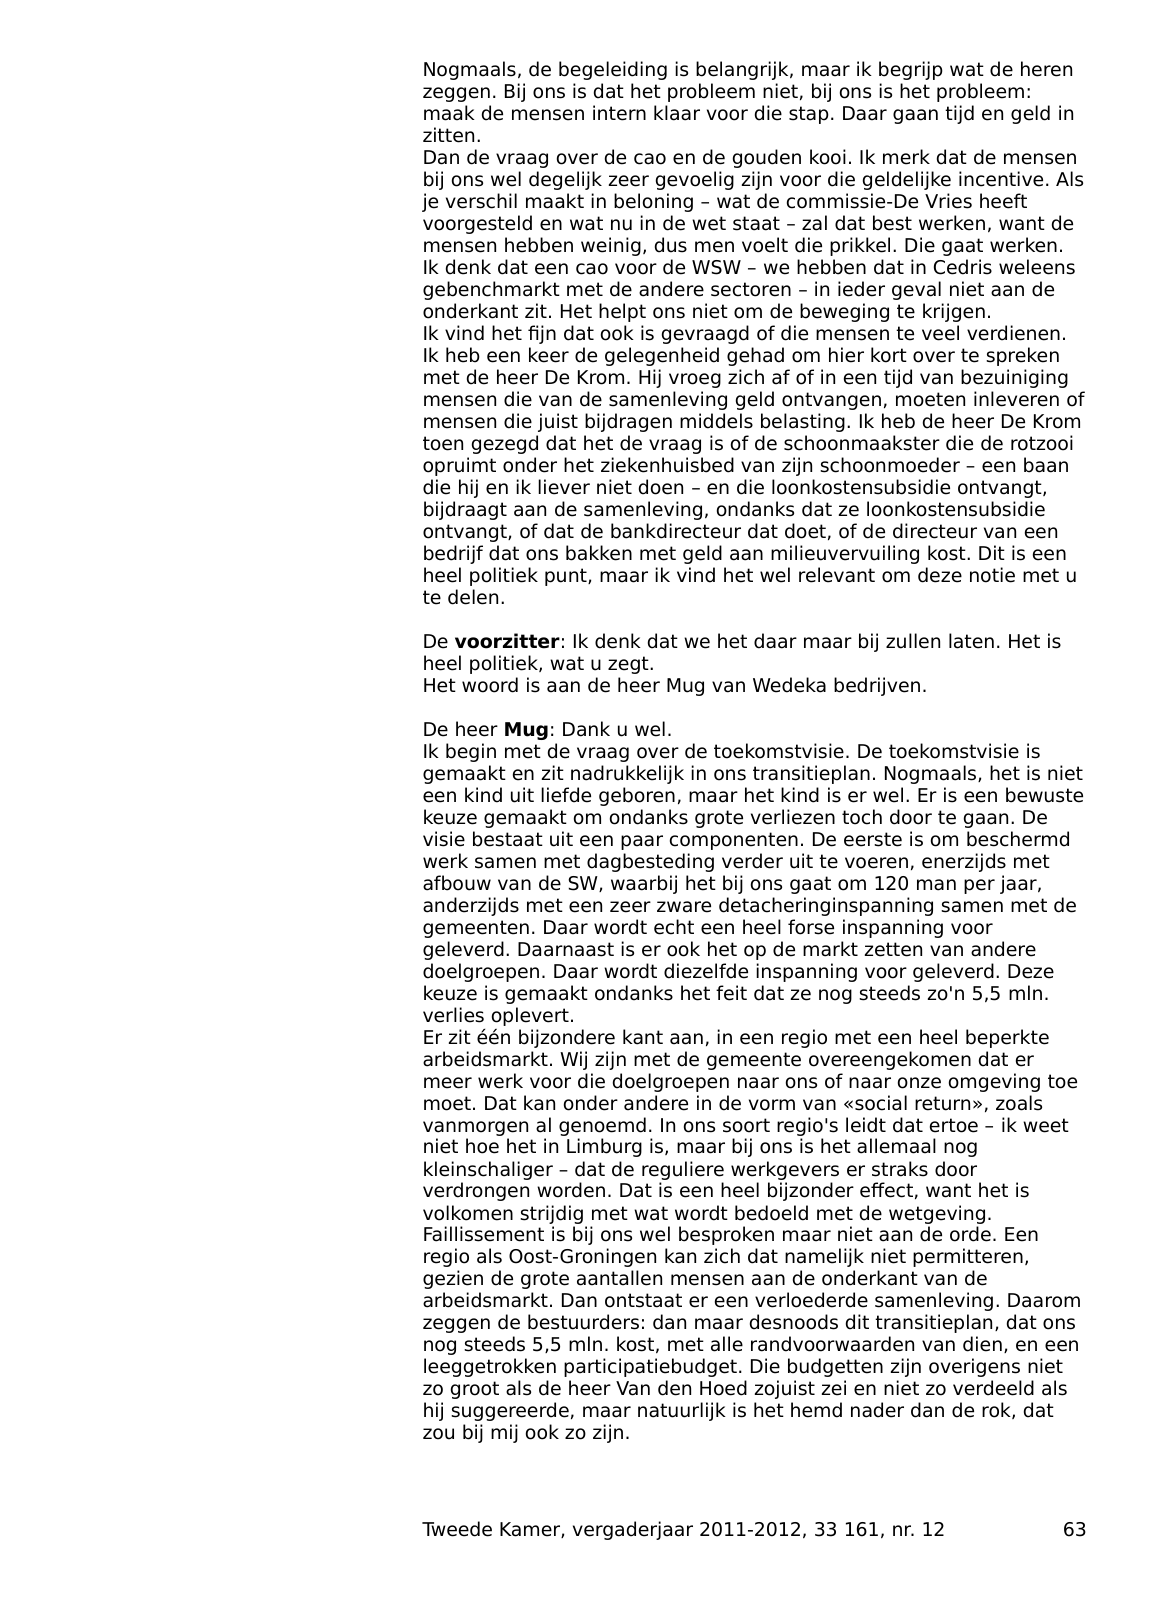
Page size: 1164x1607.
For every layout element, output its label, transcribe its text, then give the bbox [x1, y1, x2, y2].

text Het woord is aan de heer Mug van Wedeka bedrijven. [422, 675, 1087, 697]
text Ik vind het fijn dat ook is gevraagd of die mensen te veel verdienen. Ik heb een keer de gelegenheid gehad om hier kort over te spreken met de heer De Krom. Hij vroeg zich af of in een tijd van bezuiniging mensen die van de samenleving geld ontvangen, moeten inleveren of mensen die juist bijdragen middels belasting. Ik heb de heer De Krom toen gezegd dat het de vraag is of de schoonmaakster die de rotzooi opruimt onder het ziekenhuisbed van zijn schoonmoeder – een baan die hij en ik liever niet doen – en die loonkostensubsidie ontvangt, bijdraagt aan de samenleving, ondanks dat ze loonkostensubsidie ontvangt, of dat de bankdirecteur dat doet, of de directeur van een bedrijf dat ons bakken met geld aan milieuvervuiling kost. Dit is een heel politiek punt, maar ik vind het wel relevant om deze notie met u te delen. [422, 323, 1087, 608]
text De voorzitter: Ik denk dat we het daar maar bij zullen laten. Het is heel politiek, wat u zegt. [422, 631, 1087, 675]
text Faillissement is bij ons wel besproken maar niet aan de orde. Een regio als Oost-Groningen kan zich dat namelijk niet permitteren, gezien de grote aantallen mensen aan de onderkant van de arbeidsmarkt. Dan ontstaat er een verloederde samenleving. Daarom zeggen de bestuurders: dan maar desnoods dit transitieplan, dat ons nog steeds 5,5 mln. kost, met alle randvoorwaarden van dien, en een leeggetrokken participatiebudget. Die budgetten zijn overigens niet zo groot als de heer Van den Hoed zojuist zei en niet zo verdeeld als hij suggereerde, maar natuurlijk is het hemd nader dan de rok, dat zou bij mij ook zo zijn. [422, 1224, 1087, 1444]
text Er zit één bijzondere kant aan, in een regio met een heel beperkte arbeidsmarkt. Wij zijn met de gemeente overeengekomen dat er meer werk voor die doelgroepen naar ons of naar onze omgeving toe moet. Dat kan onder andere in de vorm van «social return», zoals vanmorgen al genoemd. In ons soort regio's leidt dat ertoe – ik weet niet hoe het in Limburg is, maar bij ons is het allemaal nog kleinschaliger – dat de reguliere werkgevers er straks door verdrongen worden. Dat is een heel bijzonder effect, want het is volkomen strijdig met wat wordt bedoeld met de wetgeving. [422, 1027, 1087, 1224]
text Dan de vraag over de cao en de gouden kooi. Ik merk dat de mensen bij ons wel degelijk zeer gevoelig zijn voor die geldelijke incentive. Als je verschil maakt in beloning – wat de commissie-De Vries heeft voorgesteld en wat nu in de wet staat – zal dat best werken, want de mensen hebben weinig, dus men voelt die prikkel. Die gaat werken. Ik denk dat een cao voor de WSW – we hebben dat in Cedris weleens gebenchmarkt met de andere sectoren – in ieder geval niet aan de onderkant zit. Het helpt ons niet om de beweging te krijgen. [422, 147, 1087, 323]
text De heer Mug: Dank u wel. [422, 719, 1087, 741]
text Nogmaals, de begeleiding is belangrijk, maar ik begrijp wat de heren zeggen. Bij ons is dat het probleem niet, bij ons is het probleem: maak de mensen intern klaar voor die stap. Daar gaan tijd en geld in zitten. [422, 59, 1087, 147]
text Ik begin met de vraag over de toekomstvisie. De toekomstvisie is gemaakt en zit nadrukkelijk in ons transitieplan. Nogmaals, het is niet een kind uit liefde geboren, maar het kind is er wel. Er is een bewuste keuze gemaakt om ondanks grote verliezen toch door te gaan. De visie bestaat uit een paar componenten. De eerste is om beschermd werk samen met dagbesteding verder uit te voeren, enerzijds met afbouw van de SW, waarbij het bij ons gaat om 120 man per jaar, anderzijds met een zeer zware detacheringinspanning samen met de gemeenten. Daar wordt echt een heel forse inspanning voor geleverd. Daarnaast is er ook het op de markt zetten van andere doelgroepen. Daar wordt diezelfde inspanning voor geleverd. Deze keuze is gemaakt ondanks het feit dat ze nog steeds zo'n 5,5 mln. verlies oplevert. [422, 741, 1087, 1027]
